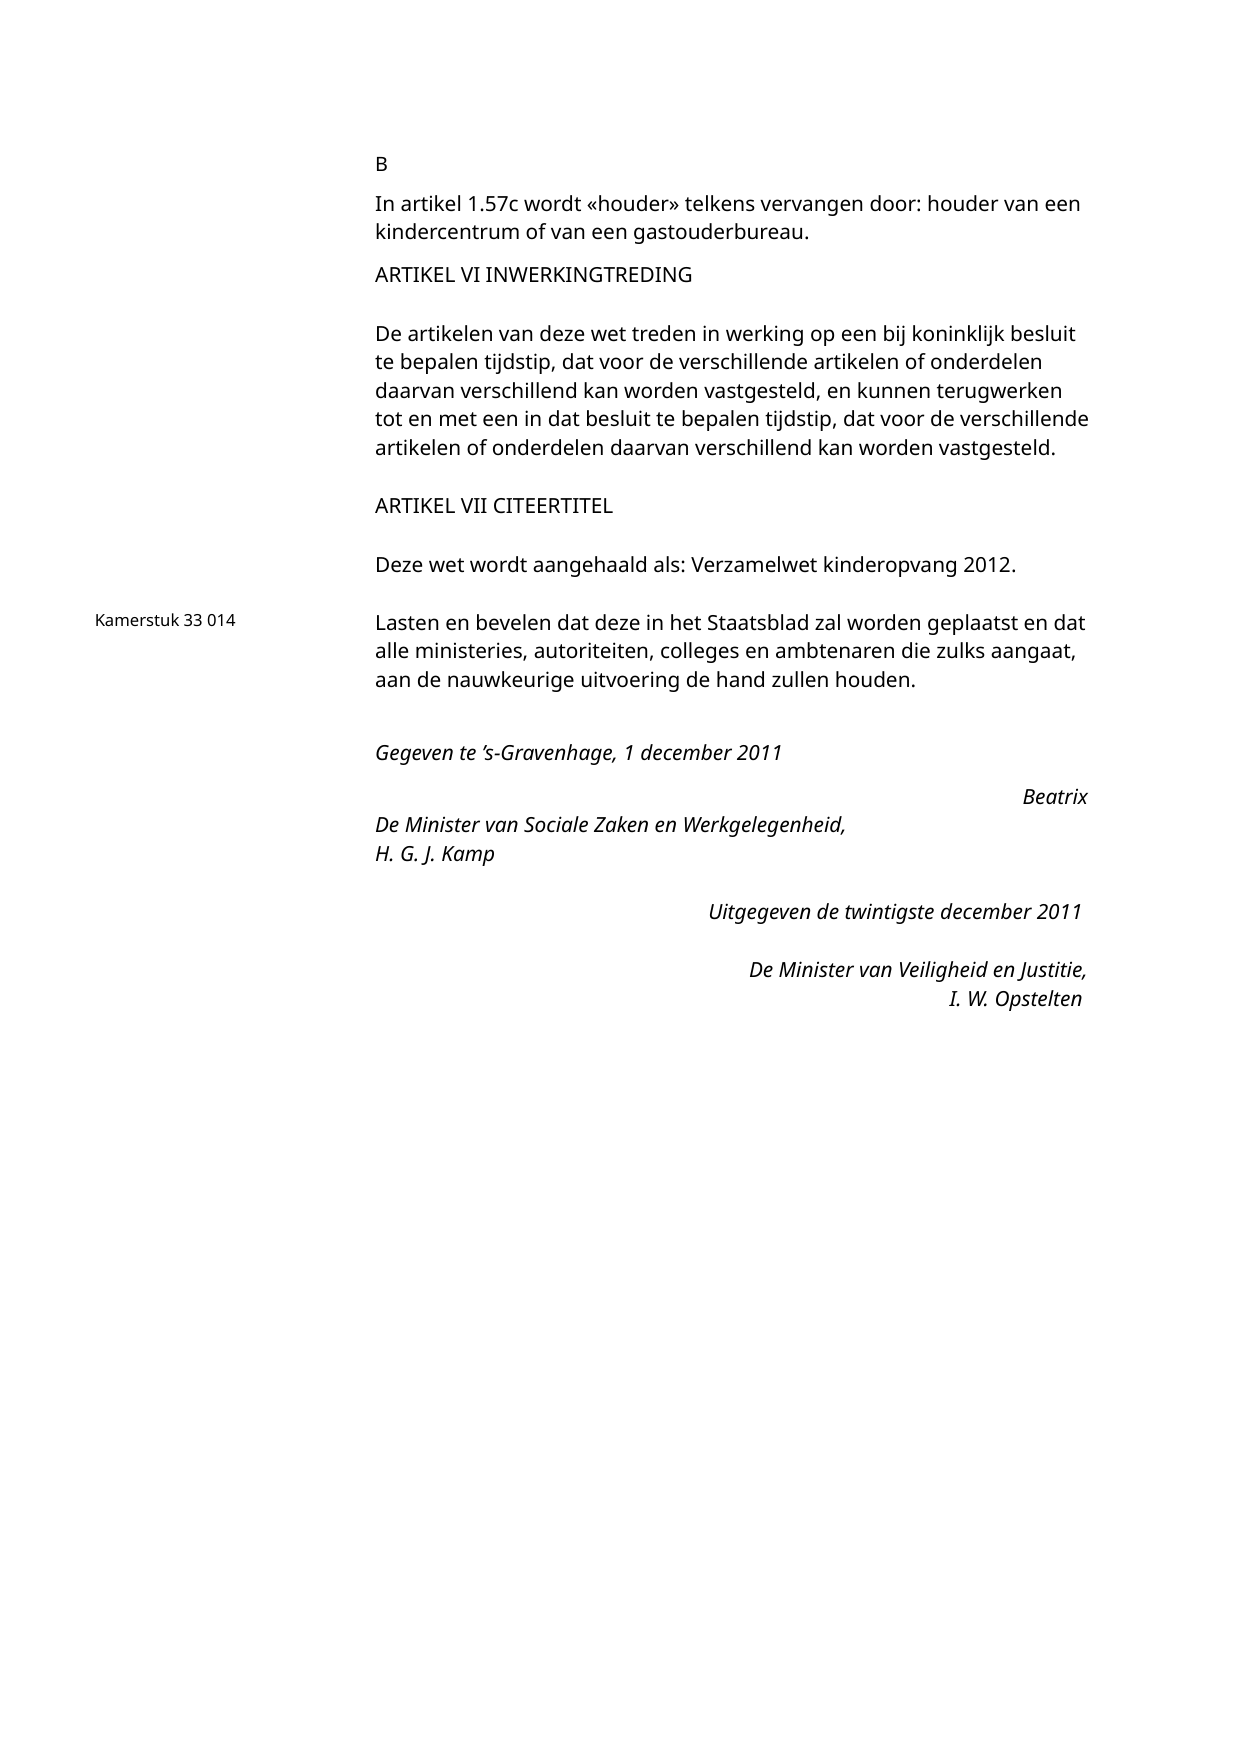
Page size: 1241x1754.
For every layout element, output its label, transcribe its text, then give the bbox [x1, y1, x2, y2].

text De artikelen van deze wet treden in werking op een bij koninklijk besluit te bepalen tijdstip, dat voor de verschillende artikelen of onderdelen daarvan verschillend kan worden vastgesteld, en kunnen terugwerken tot en met een in dat besluit te bepalen tijdstip, dat voor de verschillende artikelen of onderdelen daarvan verschillend kan worden vastgesteld. [375, 319, 1090, 461]
subtitle ARTIKEL VII CITEERTITEL [375, 491, 1090, 520]
text In artikel 1.57c wordt «houder» telkens vervangen door: houder van een kindercentrum of van een gastouderbureau. [375, 189, 1090, 246]
text Lasten en bevelen dat deze in het Staatsblad zal worden geplaatst en dat alle ministeries, autoriteiten, colleges en ambtenaren die zulks aangaat, aan de nauwkeurige uitvoering de hand zullen houden. [375, 608, 1090, 693]
subtitle ARTIKEL VI INWERKINGTREDING [375, 261, 1090, 289]
text I. W. Opstelten [375, 984, 1090, 1012]
text Kamerstuk 33 014 [94, 608, 328, 631]
text B [375, 150, 1090, 177]
text H. G. J. Kamp [375, 839, 1090, 867]
text Beatrix [375, 782, 1090, 810]
text De Minister van Sociale Zaken en Werkgelegenheid, [375, 810, 1090, 839]
text Deze wet wordt aangehaald als: Verzamelwet kinderopvang 2012. [375, 550, 1090, 578]
text Uitgegeven de twintigste december 2011 [375, 897, 1090, 926]
text De Minister van Veiligheid en Justitie, [375, 956, 1090, 984]
text Gegeven te ’s-Gravenhage, 1 december 2011 [375, 738, 1090, 767]
